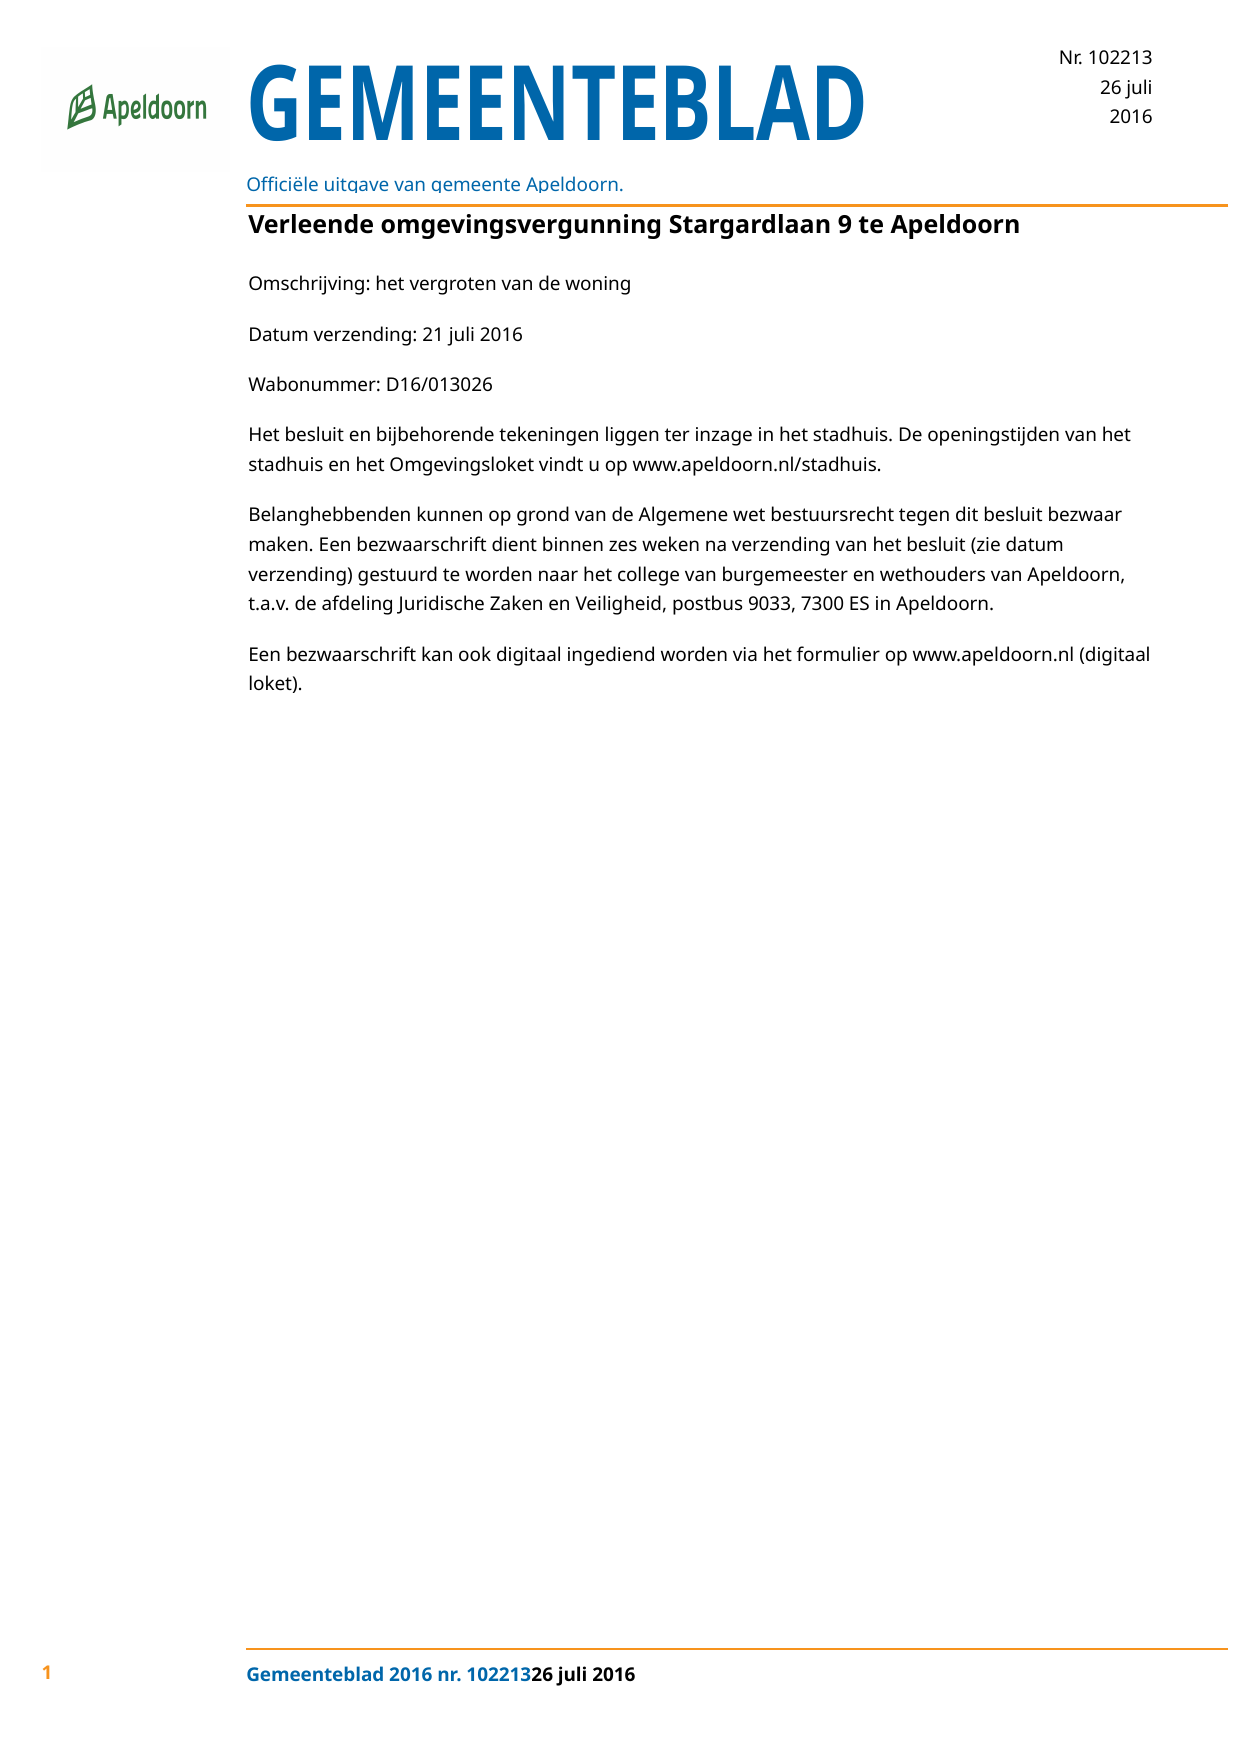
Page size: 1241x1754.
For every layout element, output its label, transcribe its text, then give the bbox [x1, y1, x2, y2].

text Het besluit en bijbehorende tekeningen liggen ter inzage in het stadhuis. De openingstijden van het stadhuis en het Omgevingsloket vindt u op www.apeldoorn.nl/stadhuis. [248, 422, 1152, 477]
text Datum verzending: 21 juli 2016 [248, 321, 1152, 346]
text Omschrijving: het vergroten van de woning [248, 270, 1152, 296]
text Verleende omgevingsvergunning Stargardlaan 9 te Apeldoorn [248, 207, 1152, 241]
text Een bezwaarschrift kan ook digitaal ingediend worden via het formulier op www.apeldoorn.nl (digitaal loket). [248, 641, 1152, 696]
text Belanghebbenden kunnen op grond van de Algemene wet bestuursrecht tegen dit besluit bezwaar maken. Een bezwaarschrift dient binnen zes weken na verzending van het besluit (zie datum verzending) gestuurd te worden naar het college van burgemeester en wethouders van Apeldoorn, t.a.v. de afdeling Juridische Zaken en Veiligheid, postbus 9033, 7300 ES in Apeldoorn. [248, 502, 1152, 616]
text Wabonummer: D16/013026 [248, 371, 1152, 397]
picture [41, 47, 231, 172]
